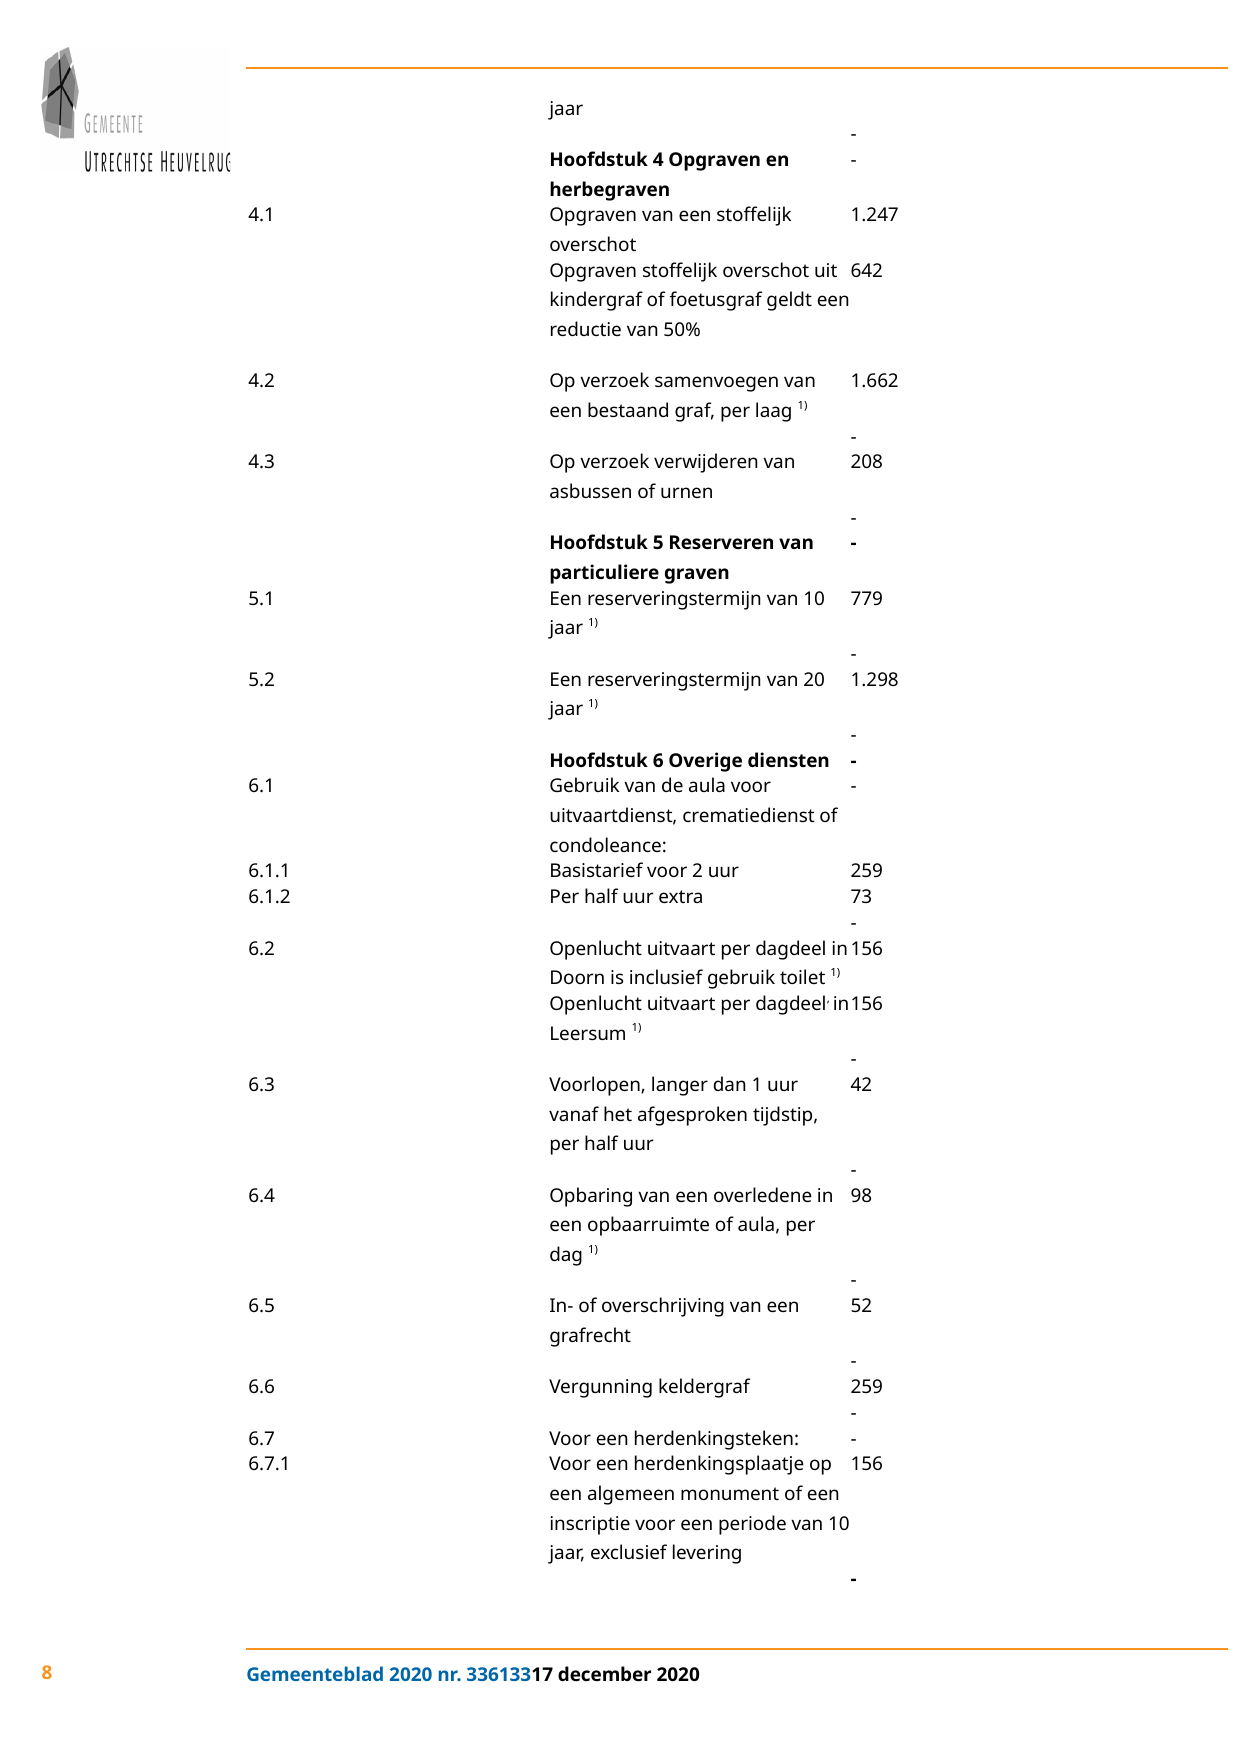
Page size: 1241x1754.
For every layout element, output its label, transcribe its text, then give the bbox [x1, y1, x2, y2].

table_cell [549, 640, 850, 666]
table_cell [248, 1267, 549, 1292]
table_cell [248, 1348, 549, 1373]
table_cell Opgraven stoffelijk overschot uit kindergraf of foetusgraf geldt een reductie van 50% [549, 257, 850, 342]
picture [41, 47, 231, 172]
table_cell 4.2 [248, 368, 549, 423]
table_cell 52 [850, 1293, 1152, 1348]
table_cell [248, 504, 549, 529]
table_cell Een reserveringstermijn van 20 jaar 1) [549, 666, 850, 721]
table_cell Voor een herdenkingsplaatje op een algemeen monument of een inscriptie voor een periode van 10 jaar, exclusief levering [549, 1451, 850, 1565]
table_cell - [850, 1045, 1152, 1071]
table_cell - [850, 504, 1152, 529]
table_cell [248, 1399, 549, 1425]
table_cell - [850, 721, 1152, 747]
table_cell [248, 909, 549, 935]
table_cell jaar [549, 95, 850, 121]
table_cell - [850, 146, 1152, 202]
table_cell 4.1 [248, 202, 549, 257]
table_cell 1.247 [850, 202, 1152, 257]
table_cell - [850, 1425, 1152, 1451]
table_cell 6.6 [248, 1374, 549, 1399]
table_cell [248, 1156, 549, 1182]
table_cell [248, 423, 549, 448]
table_cell - [850, 423, 1152, 448]
table_cell 6.3 [248, 1071, 549, 1156]
table_cell [248, 121, 549, 146]
table_cell Hoofdstuk 4 Opgraven en herbegraven [549, 146, 850, 202]
table_cell 6.2 [248, 935, 549, 990]
table_cell [549, 721, 850, 747]
table_cell Voor een herdenkingsteken: [549, 1425, 850, 1451]
table_cell [549, 423, 850, 448]
table_cell [248, 146, 549, 202]
table_cell 1.298 [850, 666, 1152, 721]
table_cell [549, 1565, 850, 1591]
table_cell - [850, 1156, 1152, 1182]
table_cell 6.7.1 [248, 1451, 549, 1565]
table_cell - [850, 773, 1152, 858]
table_cell [248, 342, 549, 367]
table_cell In- of overschrijving van een grafrecht [549, 1293, 850, 1348]
table_cell - [850, 1348, 1152, 1373]
table_cell 156 [850, 1451, 1152, 1565]
table_cell Openlucht uitvaart per dagdeel in Doorn is inclusief gebruik toilet 1) [549, 935, 850, 990]
table_cell 259 [850, 858, 1152, 883]
table_cell [248, 747, 549, 773]
table_cell Opgraven van een stoffelijk overschot [549, 202, 850, 257]
table_cell 779 [850, 585, 1152, 640]
table_cell 1.662 [850, 368, 1152, 423]
table_cell [549, 342, 850, 367]
table_cell [248, 640, 549, 666]
table_cell Per half uur extra [549, 883, 850, 909]
table_cell Openlucht uitvaart per dagdeel, in Leersum 1) [549, 990, 850, 1045]
table_cell [549, 1399, 850, 1425]
table_cell Op verzoek verwijderen van asbussen of urnen [549, 449, 850, 504]
table_cell Hoofdstuk 6 Overige diensten [549, 747, 850, 773]
table_cell [248, 530, 549, 585]
table_cell - [850, 530, 1152, 585]
table_cell 642 [850, 257, 1152, 342]
table_cell 259 [850, 1374, 1152, 1399]
table_cell [549, 1348, 850, 1373]
table_cell Vergunning keldergraf [549, 1374, 850, 1399]
table_cell - [850, 121, 1152, 146]
table_cell 5.1 [248, 585, 549, 640]
table_cell Een reserveringstermijn van 10 jaar 1) [549, 585, 850, 640]
table_cell [549, 1267, 850, 1292]
table_cell - [850, 747, 1152, 773]
table_cell 208 [850, 449, 1152, 504]
table_cell - [850, 1565, 1152, 1591]
table_cell - [850, 640, 1152, 666]
table_cell [248, 721, 549, 747]
table_cell Basistarief voor 2 uur [549, 858, 850, 883]
table_cell 42 [850, 1071, 1152, 1156]
table_cell Gebruik van de aula voor uitvaartdienst, crematiedienst of condoleance: [549, 773, 850, 858]
table_cell - [850, 909, 1152, 935]
table_cell Hoofdstuk 5 Reserveren van particuliere graven [549, 530, 850, 585]
table_cell 6.4 [248, 1182, 549, 1267]
table_cell [850, 95, 1152, 121]
table_cell Voorlopen, langer dan 1 uur vanaf het afgesproken tijdstip, per half uur [549, 1071, 850, 1156]
table_cell 5.2 [248, 666, 549, 721]
table_cell [248, 1045, 549, 1071]
table_cell 156 [850, 990, 1152, 1045]
table_cell 6.1.1 [248, 858, 549, 883]
table_cell 98 [850, 1182, 1152, 1267]
table_cell [549, 121, 850, 146]
table_cell 6.1 [248, 773, 549, 858]
table_cell [549, 909, 850, 935]
table_cell 4.3 [248, 449, 549, 504]
table_cell [248, 1565, 549, 1591]
table_cell 6.5 [248, 1293, 549, 1348]
table_cell - [850, 1399, 1152, 1425]
table_cell [248, 257, 549, 342]
table_cell [850, 342, 1152, 367]
table_cell [549, 1156, 850, 1182]
table_cell 6.1.2 [248, 883, 549, 909]
table_cell [248, 990, 549, 1045]
table_cell [549, 504, 850, 529]
table_cell 73 [850, 883, 1152, 909]
table_cell 156 [850, 935, 1152, 990]
table_cell Opbaring van een overledene in een opbaarruimte of aula, per dag 1) [549, 1182, 850, 1267]
table_cell Op verzoek samenvoegen van een bestaand graf, per laag 1) [549, 368, 850, 423]
table_cell 6.7 [248, 1425, 549, 1451]
table_cell - [850, 1267, 1152, 1292]
table_cell [549, 1045, 850, 1071]
table_cell [248, 95, 549, 121]
